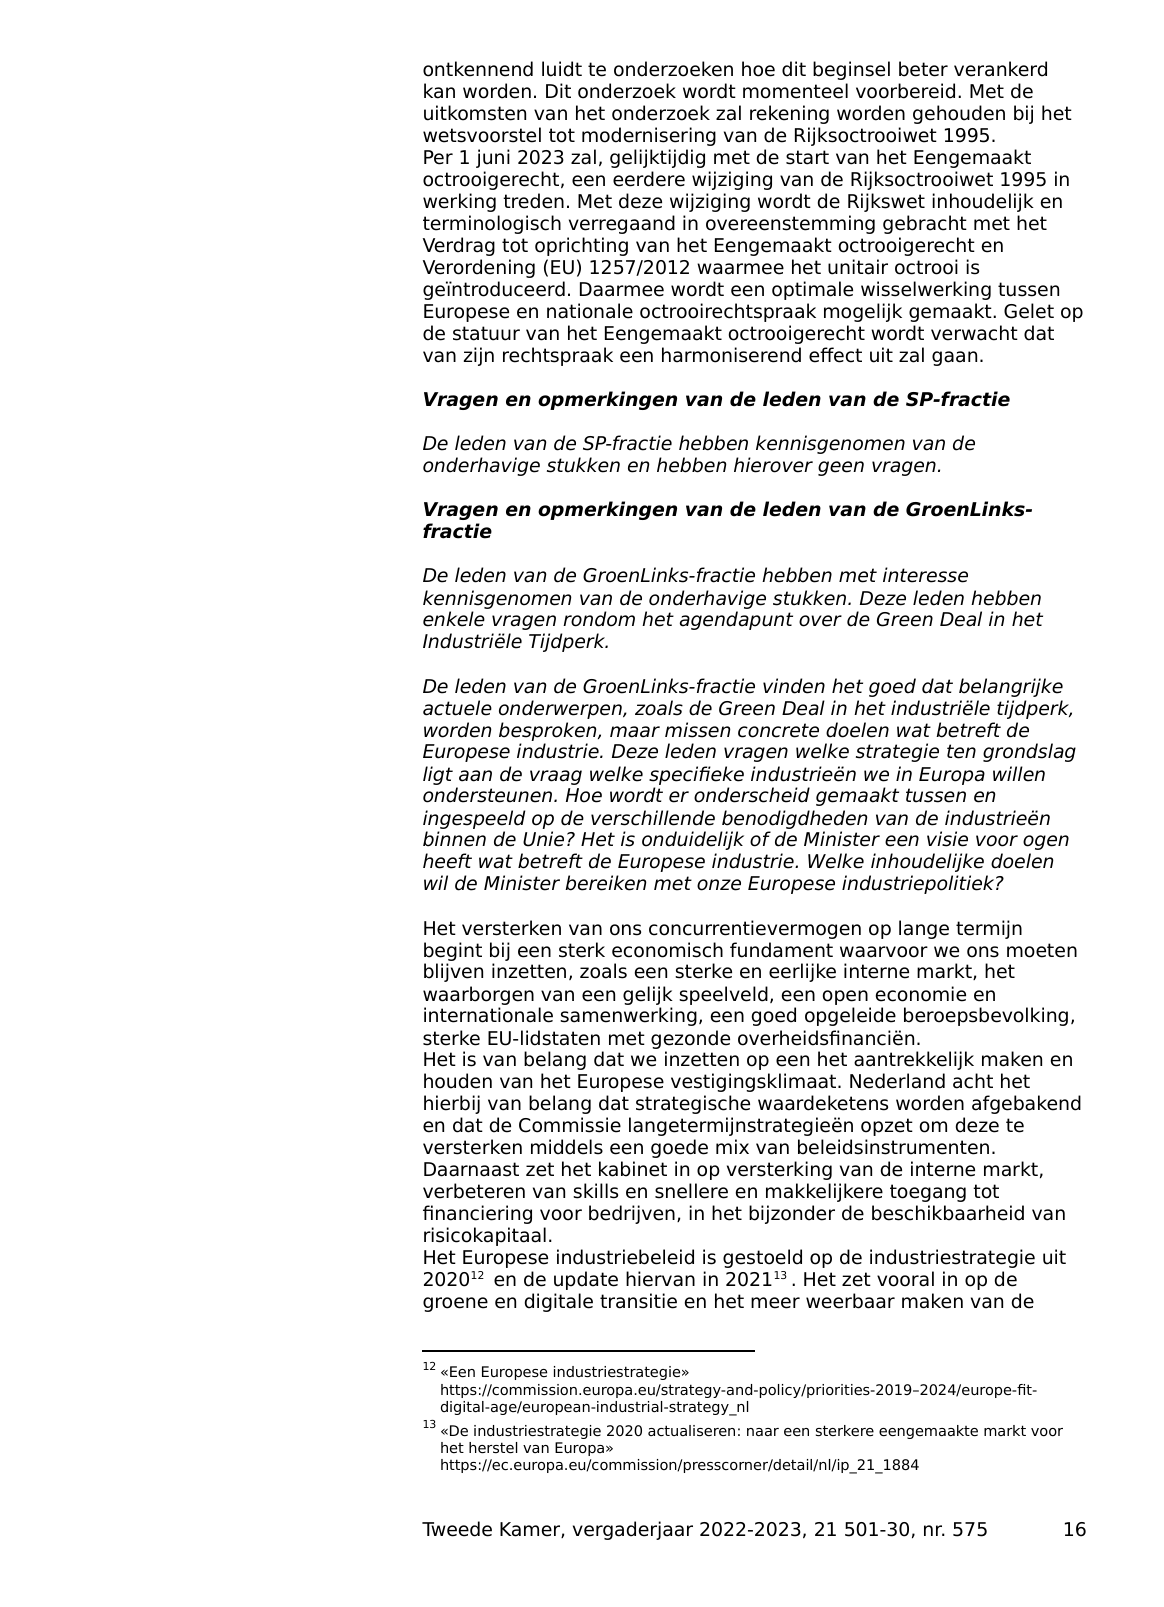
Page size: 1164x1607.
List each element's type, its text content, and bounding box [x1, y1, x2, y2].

text De leden van de GroenLinks-fractie hebben met interesse kennisgenomen van de onderhavige stukken. Deze leden hebben enkele vragen rondom het agendapunt over de Green Deal in het Industriële Tijdperk. [422, 565, 1087, 653]
text Het Europese industriebeleid is gestoeld op de industriestrategie uit 2020 en de update hiervan in 2021. Het zet vooral in op de groene en digitale transitie en het meer weerbaar maken van de [422, 1247, 1087, 1313]
text Per 1 juni 2023 zal, gelijktijdig met de start van het Eengemaakt octrooigerecht, een eerdere wijziging van de Rijksoctrooiwet 1995 in werking treden. Met deze wijziging wordt de Rijkswet inhoudelijk en terminologisch verregaand in overeenstemming gebracht met het Verdrag tot oprichting van het Eengemaakt octrooigerecht en Verordening (EU) 1257/2012 waarmee het unitair octrooi is geïntroduceerd. Daarmee wordt een optimale wisselwerking tussen Europese en nationale octrooirechtspraak mogelijk gemaakt. Gelet op de statuur van het Eengemaakt octrooigerecht wordt verwacht dat van zijn rechtspraak een harmoniserend effect uit zal gaan. [422, 147, 1087, 367]
text De leden van de SP-fractie hebben kennisgenomen van de onderhavige stukken en hebben hierover geen vragen. [422, 433, 1087, 477]
text De leden van de GroenLinks-fractie vinden het goed dat belangrijke actuele onderwerpen, zoals de Green Deal in het industriële tijdperk, worden besproken, maar missen concrete doelen wat betreft de Europese industrie. Deze leden vragen welke strategie ten grondslag ligt aan de vraag welke specifieke industrieën we in Europa willen ondersteunen. Hoe wordt er onderscheid gemaakt tussen en ingespeeld op de verschillende benodigdheden van de industrieën binnen de Unie? Het is onduidelijk of de Minister een visie voor ogen heeft wat betreft de Europese industrie. Welke inhoudelijke doelen wil de Minister bereiken met onze Europese industriepolitiek? [422, 676, 1087, 895]
text «De industriestrategie 2020 actualiseren: naar een sterkere eengemaakte markt voor het herstel van Europa» https://ec.europa.eu/commission/presscorner/detail/nl/ip_21_1884 [422, 1418, 1087, 1474]
text Het is van belang dat we inzetten op een het aantrekkelijk maken en houden van het Europese vestigingsklimaat. Nederland acht het hierbij van belang dat strategische waardeketens worden afgebakend en dat de Commissie langetermijnstrategieën opzet om deze te versterken middels een goede mix van beleidsinstrumenten. Daarnaast zet het kabinet in op versterking van de interne markt, verbeteren van skills en snellere en makkelijkere toegang tot financiering voor bedrijven, in het bijzonder de beschikbaarheid van risicokapitaal. [422, 1049, 1087, 1247]
subtitle Vragen en opmerkingen van de leden van de SP-fractie [422, 389, 1087, 411]
subtitle Vragen en opmerkingen van de leden van de GroenLinks-fractie [422, 499, 1087, 543]
text ontkennend luidt te onderzoeken hoe dit beginsel beter verankerd kan worden. Dit onderzoek wordt momenteel voorbereid. Met de uitkomsten van het onderzoek zal rekening worden gehouden bij het wetsvoorstel tot modernisering van de Rijksoctrooiwet 1995. [422, 59, 1087, 147]
text Het versterken van ons concurrentievermogen op lange termijn begint bij een sterk economisch fundament waarvoor we ons moeten blijven inzetten, zoals een sterke en eerlijke interne markt, het waarborgen van een gelijk speelveld, een open economie en internationale samenwerking, een goed opgeleide beroepsbevolking, sterke EU-lidstaten met gezonde overheidsfinanciën. [422, 917, 1087, 1049]
text «Een Europese industriestrategie» https://commission.europa.eu/strategy-and-policy/priorities-2019–2024/europe-fit-digital-age/european-industrial-strategy_nl [422, 1360, 1087, 1416]
